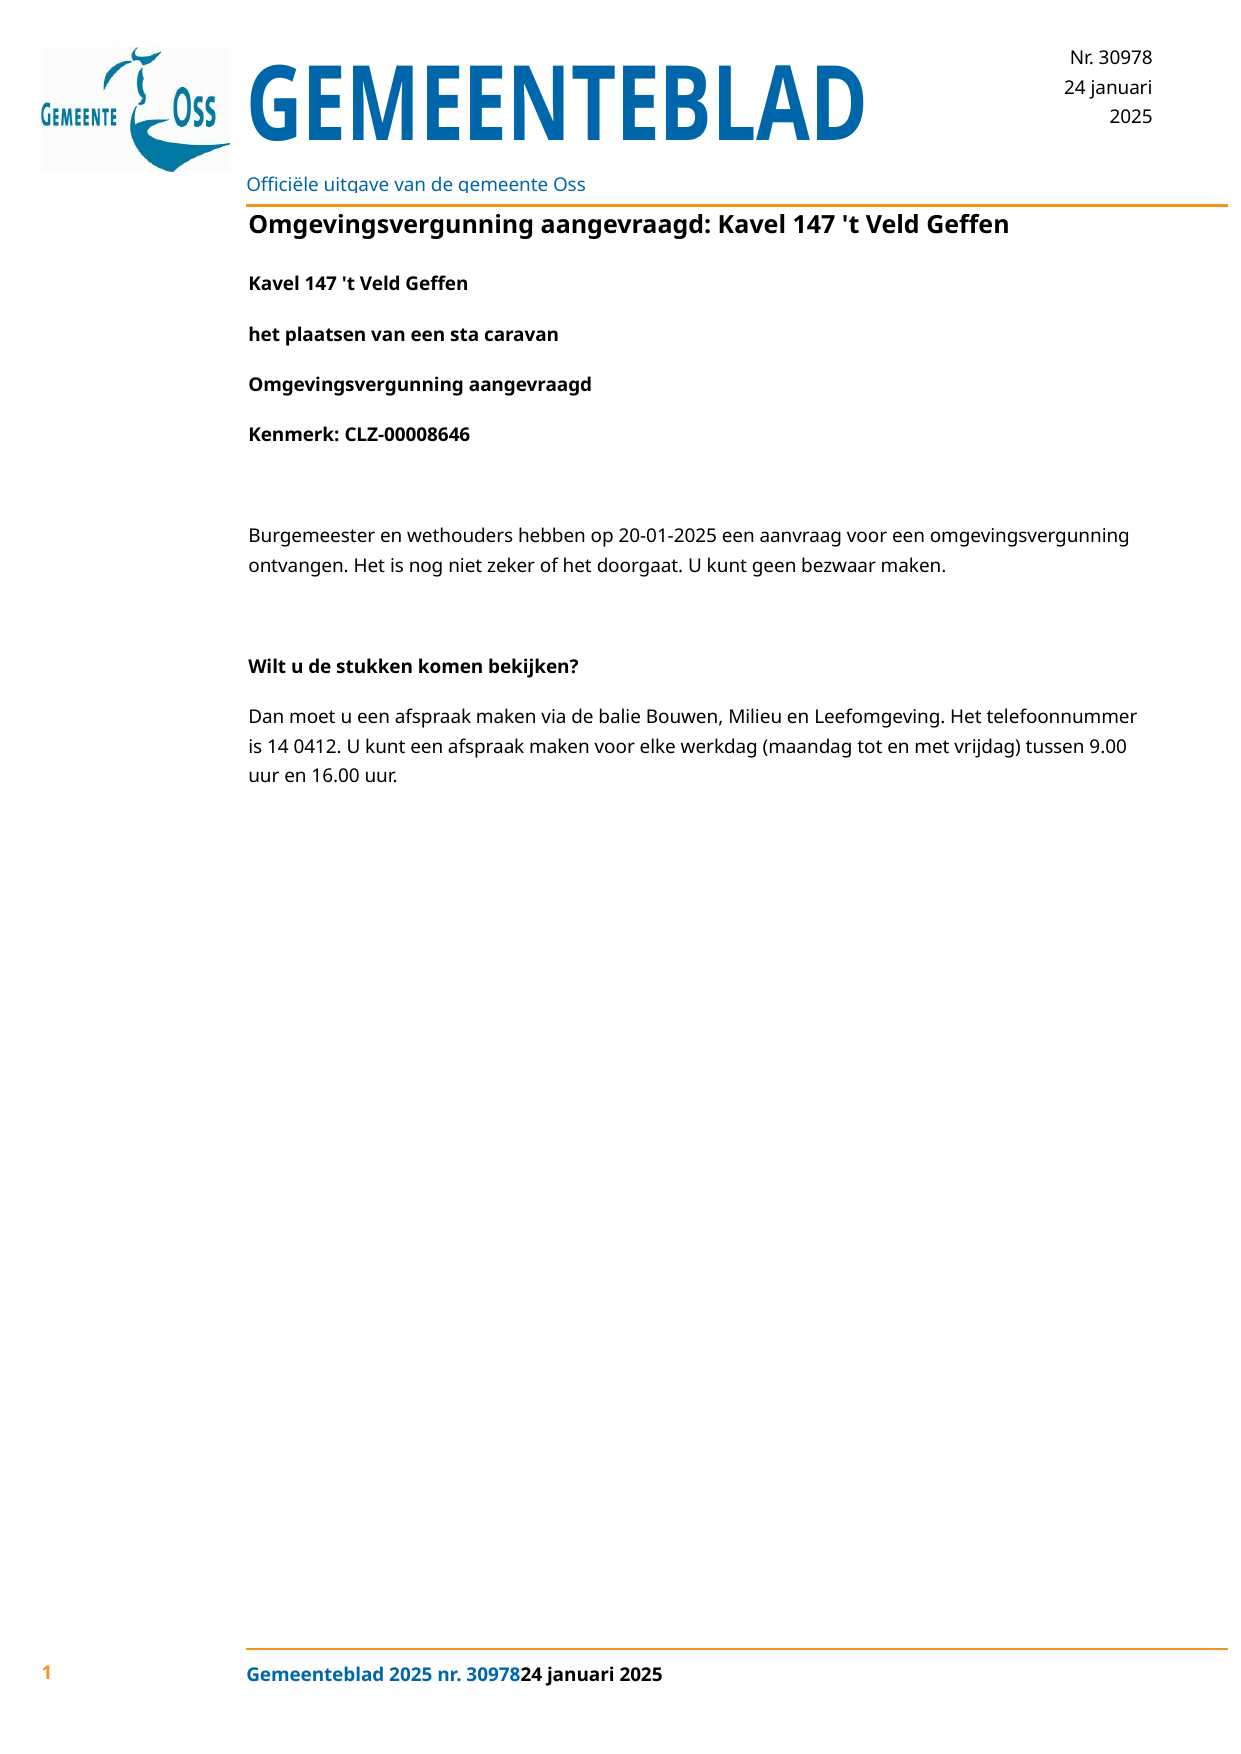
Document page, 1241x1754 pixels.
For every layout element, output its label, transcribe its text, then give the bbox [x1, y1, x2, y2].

text Kenmerk: CLZ-00008646 [248, 422, 1152, 447]
text Kavel 147 't Veld Geffen [248, 270, 1152, 296]
text Wilt u de stukken komen bekijken? [248, 653, 1152, 678]
picture [41, 47, 231, 172]
text Omgevingsvergunning aangevraagd [248, 371, 1152, 397]
text Omgevingsvergunning aangevraagd: Kavel 147 't Veld Geffen [248, 207, 1152, 241]
text Dan moet u een afspraak maken via de balie Bouwen, Milieu en Leefomgeving. Het telefoonnummer is 14 0412. U kunt een afspraak maken voor elke werkdag (maandag tot en met vrijdag) tussen 9.00 uur en 16.00 uur. [248, 703, 1152, 788]
text Burgemeester en wethouders hebben op 20-01-2025 een aanvraag voor een omgevingsvergunning ontvangen. Het is nog niet zeker of het doorgaat. U kunt geen bezwaar maken. [248, 522, 1152, 578]
text het plaatsen van een sta caravan [248, 321, 1152, 346]
